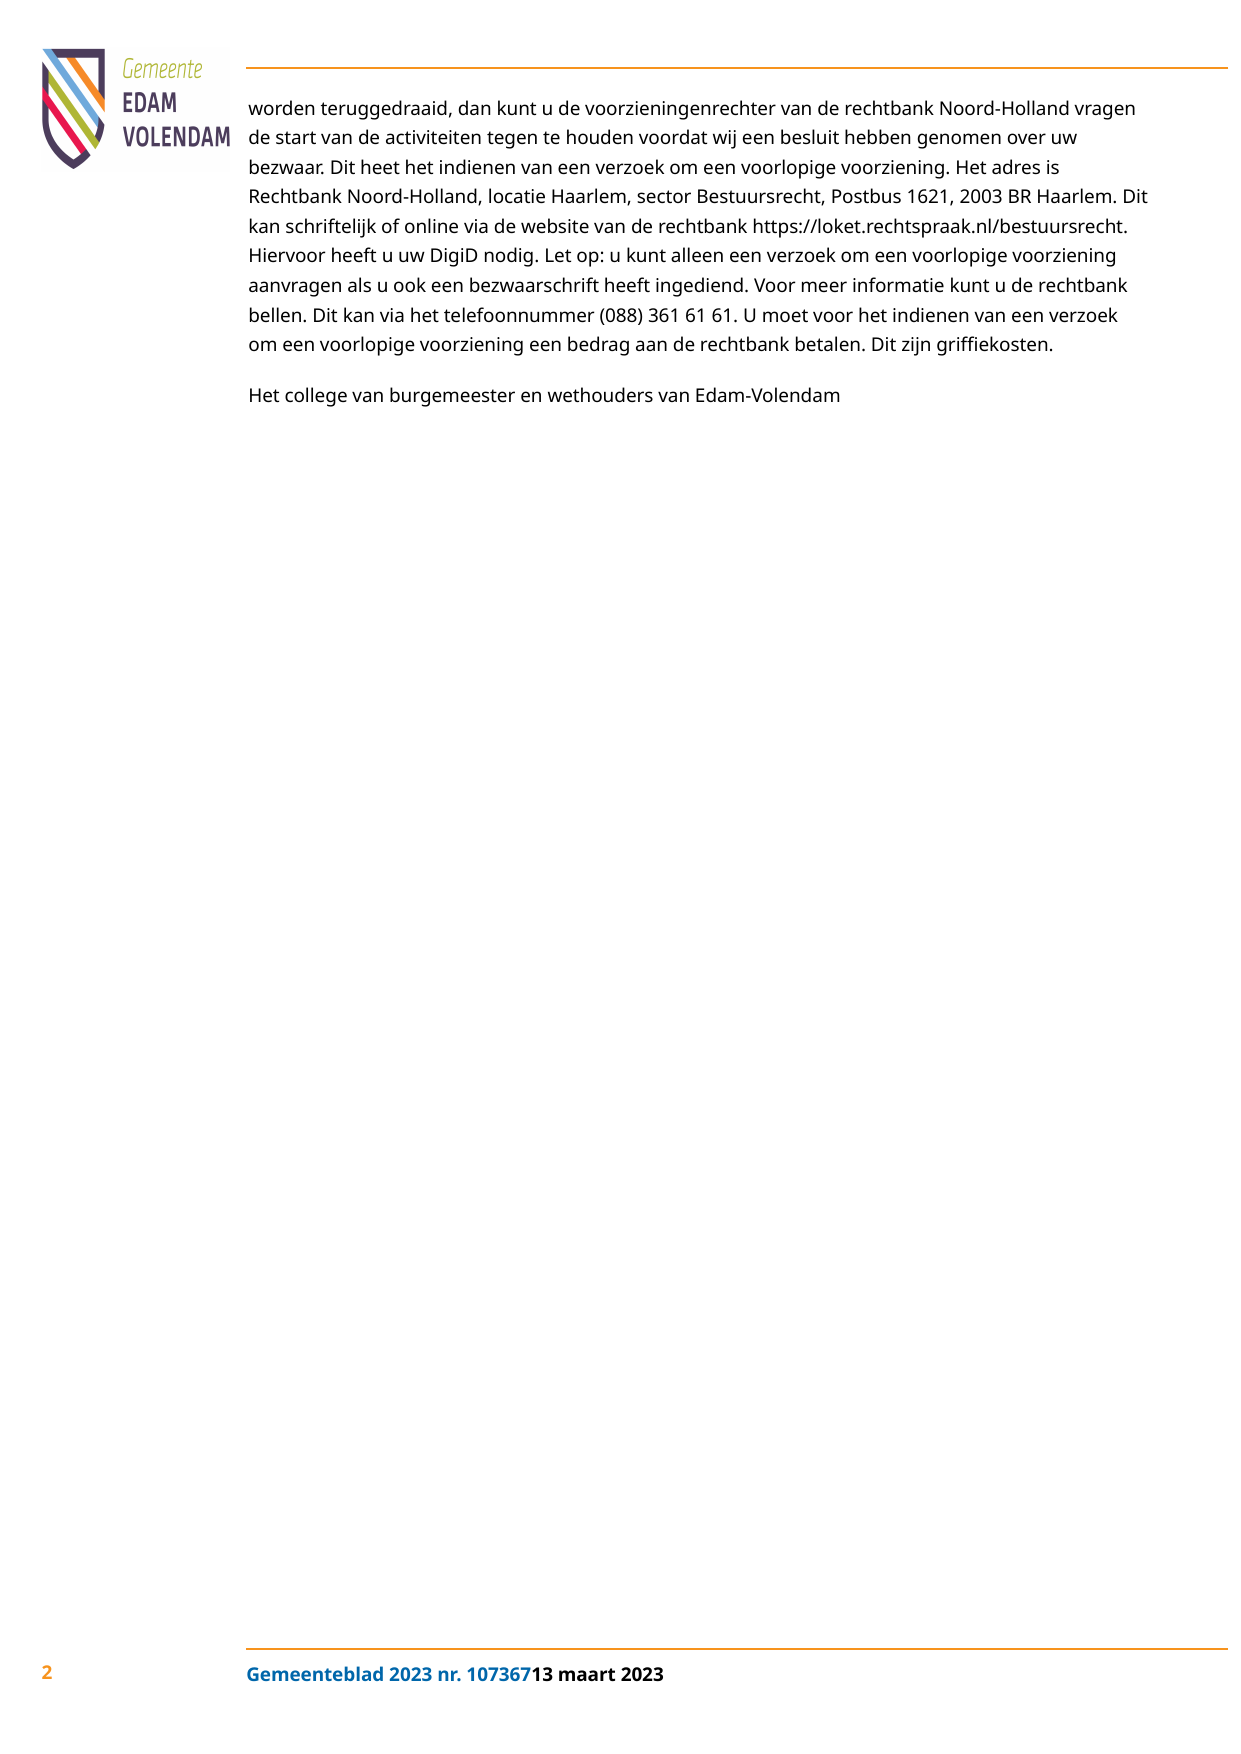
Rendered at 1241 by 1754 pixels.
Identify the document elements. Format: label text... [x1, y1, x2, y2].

text worden teruggedraaid, dan kunt u de voorzieningenrechter van de rechtbank Noord-Holland vragen de start van de activiteiten tegen te houden voordat wij een besluit hebben genomen over uw bezwaar. Dit heet het indienen van een verzoek om een voorlopige voorziening. Het adres is Rechtbank Noord-Holland, locatie Haarlem, sector Bestuursrecht, Postbus 1621, 2003 BR Haarlem. Dit kan schriftelijk of online via de website van de rechtbank https://loket.rechtspraak.nl/bestuursrecht. Hiervoor heeft u uw DigiD nodig. Let op: u kunt alleen een verzoek om een voorlopige voorziening aanvragen als u ook een bezwaarschrift heeft ingediend. Voor meer informatie kunt u de rechtbank bellen. Dit kan via het telefoonnummer (088) 361 61 61. U moet voor het indienen van een verzoek om een voorlopige voorziening een bedrag aan de rechtbank betalen. Dit zijn griffiekosten. [248, 95, 1152, 357]
text Het college van burgemeester en wethouders van Edam-Volendam [248, 382, 1152, 408]
picture [41, 47, 231, 172]
